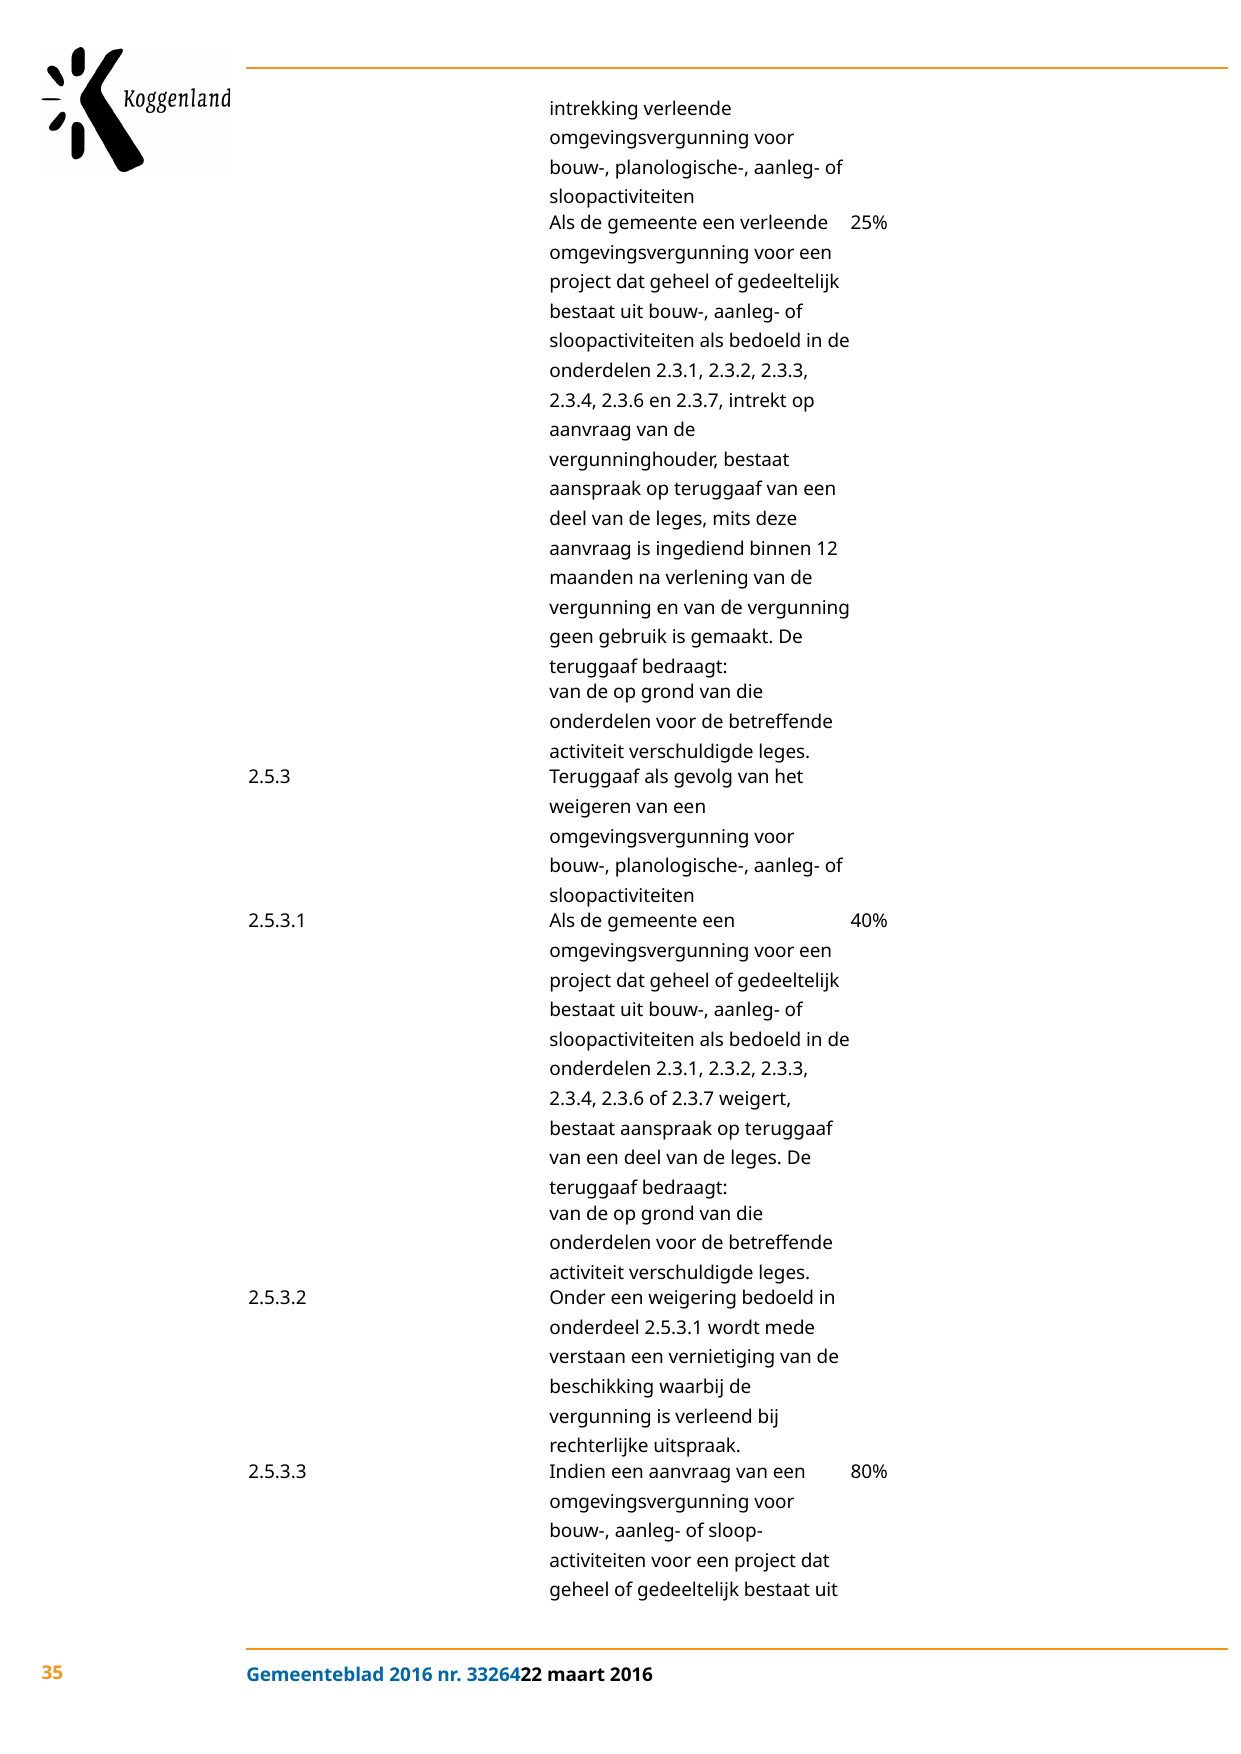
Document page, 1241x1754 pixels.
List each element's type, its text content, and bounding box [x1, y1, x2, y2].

table_cell 25% [850, 209, 1152, 679]
table_cell 2.5.3.1 [248, 908, 549, 1200]
table_cell [248, 1200, 549, 1284]
table_cell van de op grond van die onderdelen voor de betreffende activiteit verschuldigde leges. [549, 1200, 850, 1284]
table_cell [248, 209, 549, 679]
table_cell Als de gemeente een omgevingsvergunning voor een project dat geheel of gedeeltelijk bestaat uit bouw-, aanleg- of sloopactiviteiten als bedoeld in de onderdelen 2.3.1, 2.3.2, 2.3.3, 2.3.4, 2.3.6 of 2.3.7 weigert, bestaat aanspraak op teruggaaf van een deel van de leges. De teruggaaf bedraagt: [549, 908, 850, 1200]
table_cell intrekking verleende omgevingsvergunning voor bouw-, planologische-, aanleg- of sloopactiviteiten [549, 95, 850, 209]
table_cell Onder een weigering bedoeld in onderdeel 2.5.3.1 wordt mede verstaan een vernietiging van de beschikking waarbij de vergunning is verleend bij rechterlijke uitspraak. [549, 1285, 850, 1458]
table_cell 2.5.3.2 [248, 1285, 549, 1458]
table_cell 2.5.3.3 [248, 1458, 549, 1602]
table_cell [248, 95, 549, 209]
table_cell [850, 95, 1152, 209]
table_cell Indien een aanvraag van een omgevingsvergunning voor bouw-, aanleg- of sloop-activiteiten voor een project dat geheel of gedeeltelijk bestaat uit [549, 1458, 850, 1602]
table_cell Als de gemeente een verleende omgevingsvergunning voor een project dat geheel of gedeeltelijk bestaat uit bouw-, aanleg- of sloopactiviteiten als bedoeld in de onderdelen 2.3.1, 2.3.2, 2.3.3, 2.3.4, 2.3.6 en 2.3.7, intrekt op aanvraag van de vergunninghouder, bestaat aanspraak op teruggaaf van een deel van de leges, mits deze aanvraag is ingediend binnen 12 maanden na verlening van de vergunning en van de vergunning geen gebruik is gemaakt. De teruggaaf bedraagt: [549, 209, 850, 679]
table_cell [850, 1200, 1152, 1284]
table_cell 2.5.3 [248, 764, 549, 908]
table_cell [850, 1285, 1152, 1458]
table_cell [850, 764, 1152, 908]
table_cell [850, 679, 1152, 764]
table_cell 80% [850, 1458, 1152, 1602]
table_cell 40% [850, 908, 1152, 1200]
table_cell van de op grond van die onderdelen voor de betreffende activiteit verschuldigde leges. [549, 679, 850, 764]
table_cell [248, 679, 549, 764]
table_cell Teruggaaf als gevolg van het weigeren van een omgevingsvergunning voor bouw-, planologische-, aanleg- of sloopactiviteiten [549, 764, 850, 908]
picture [41, 47, 231, 172]
